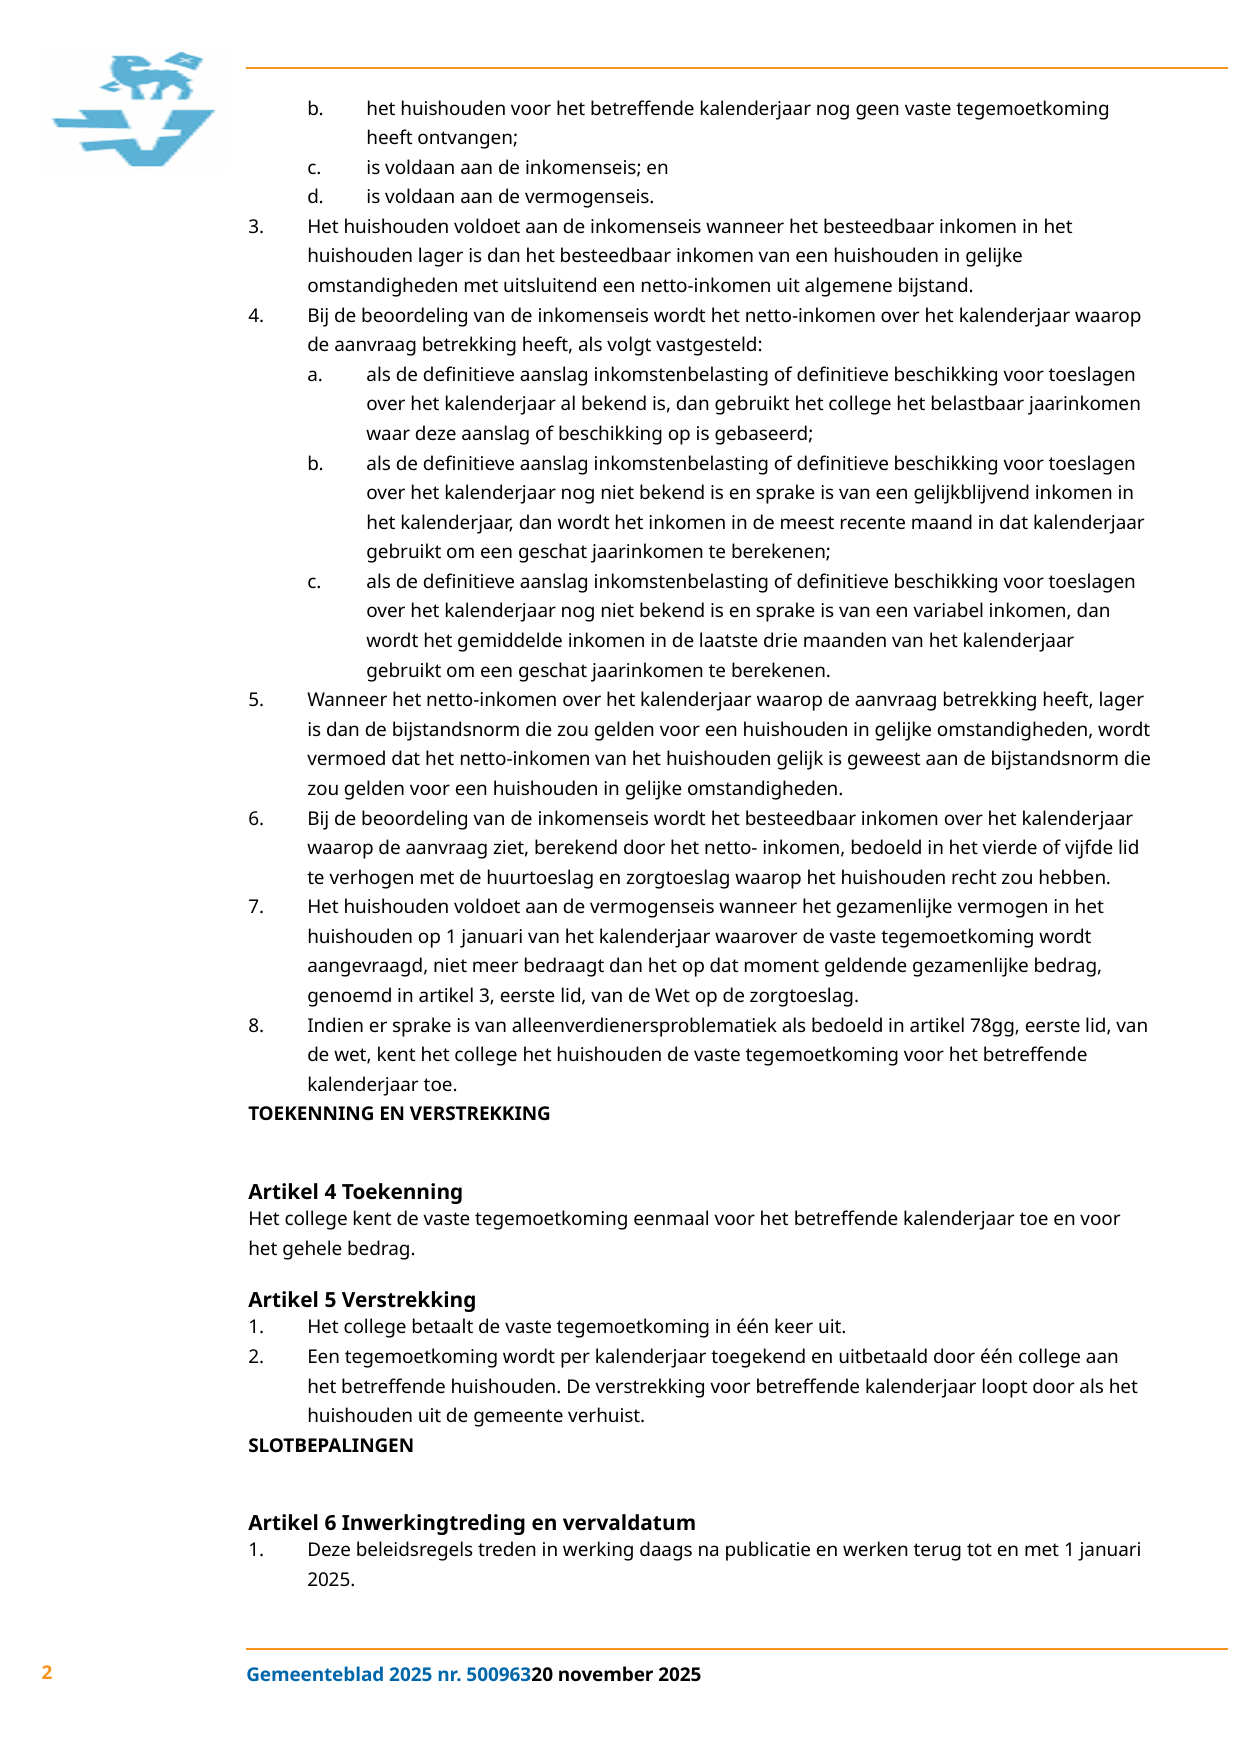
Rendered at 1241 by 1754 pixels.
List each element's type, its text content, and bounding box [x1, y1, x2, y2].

list Wanneer het netto-inkomen over het kalenderjaar waarop de aanvraag betrekking heeft, lager is dan de bijstandsnorm die zou gelden voor een huishouden in gelijke omstandigheden, wordt vermoed dat het netto-inkomen van het huishouden gelijk is geweest aan de bijstandsnorm die zou gelden voor een huishouden in gelijke omstandigheden. [248, 686, 1152, 801]
list Het college betaalt de vaste tegemoetkoming in één keer uit. [248, 1314, 1152, 1339]
picture [41, 47, 231, 172]
text TOEKENNING EN VERSTREKKING [248, 1101, 1152, 1126]
list Een tegemoetkoming wordt per kalenderjaar toegekend en uitbetaald door één college aan het betreffende huishouden. De verstrekking voor betreffende kalenderjaar loopt door als het huishouden uit de gemeente verhuist. [248, 1343, 1152, 1428]
list het huishouden voor het betreffende kalenderjaar nog geen vaste tegemoetkoming heeft ontvangen; [307, 95, 1152, 150]
text Artikel 4 Toekenning [248, 1177, 1152, 1205]
list is voldaan aan de inkomenseis; en [307, 154, 1152, 180]
list is voldaan aan de vermogenseis. [307, 183, 1152, 209]
list als de definitieve aanslag inkomstenbelasting of definitieve beschikking voor toeslagen over het kalenderjaar al bekend is, dan gebruikt het college het belastbaar jaarinkomen waar deze aanslag of beschikking op is gebaseerd; [307, 361, 1152, 446]
text Artikel 6 Inwerkingtreding en vervaldatum [248, 1508, 1152, 1537]
text Artikel 5 Verstrekking [248, 1285, 1152, 1314]
list als de definitieve aanslag inkomstenbelasting of definitieve beschikking voor toeslagen over het kalenderjaar nog niet bekend is en sprake is van een variabel inkomen, dan wordt het gemiddelde inkomen in de laatste drie maanden van het kalenderjaar gebruikt om een geschat jaarinkomen te berekenen. [307, 568, 1152, 683]
list Bij de beoordeling van de inkomenseis wordt het besteedbaar inkomen over het kalenderjaar waarop de aanvraag ziet, berekend door het netto- inkomen, bedoeld in het vierde of vijfde lid te verhogen met de huurtoeslag en zorgtoeslag waarop het huishouden recht zou hebben. [248, 805, 1152, 890]
list Bij de beoordeling van de inkomenseis wordt het netto-inkomen over het kalenderjaar waarop de aanvraag betrekking heeft, als volgt vastgesteld: [248, 302, 1152, 357]
list Deze beleidsregels treden in werking daags na publicatie en werken terug tot en met 1 januari 2025. [248, 1537, 1152, 1592]
list Het huishouden voldoet aan de vermogenseis wanneer het gezamenlijke vermogen in het huishouden op 1 januari van het kalenderjaar waarover de vaste tegemoetkoming wordt aangevraagd, niet meer bedraagt dan het op dat moment geldende gezamenlijke bedrag, genoemd in artikel 3, eerste lid, van de Wet op de zorgtoeslag. [248, 893, 1152, 1008]
text SLOTBEPALINGEN [248, 1432, 1152, 1458]
list Indien er sprake is van alleenverdienersproblematiek als bedoeld in artikel 78gg, eerste lid, van de wet, kent het college het huishouden de vaste tegemoetkoming voor het betreffende kalenderjaar toe. [248, 1012, 1152, 1097]
list als de definitieve aanslag inkomstenbelasting of definitieve beschikking voor toeslagen over het kalenderjaar nog niet bekend is en sprake is van een gelijkblijvend inkomen in het kalenderjaar, dan wordt het inkomen in de meest recente maand in dat kalenderjaar gebruikt om een geschat jaarinkomen te berekenen; [307, 450, 1152, 564]
list Het huishouden voldoet aan de inkomenseis wanneer het besteedbaar inkomen in het huishouden lager is dan het besteedbaar inkomen van een huishouden in gelijke omstandigheden met uitsluitend een netto-inkomen uit algemene bijstand. [248, 213, 1152, 298]
text Het college kent de vaste tegemoetkoming eenmaal voor het betreffende kalenderjaar toe en voor het gehele bedrag. [248, 1205, 1152, 1261]
